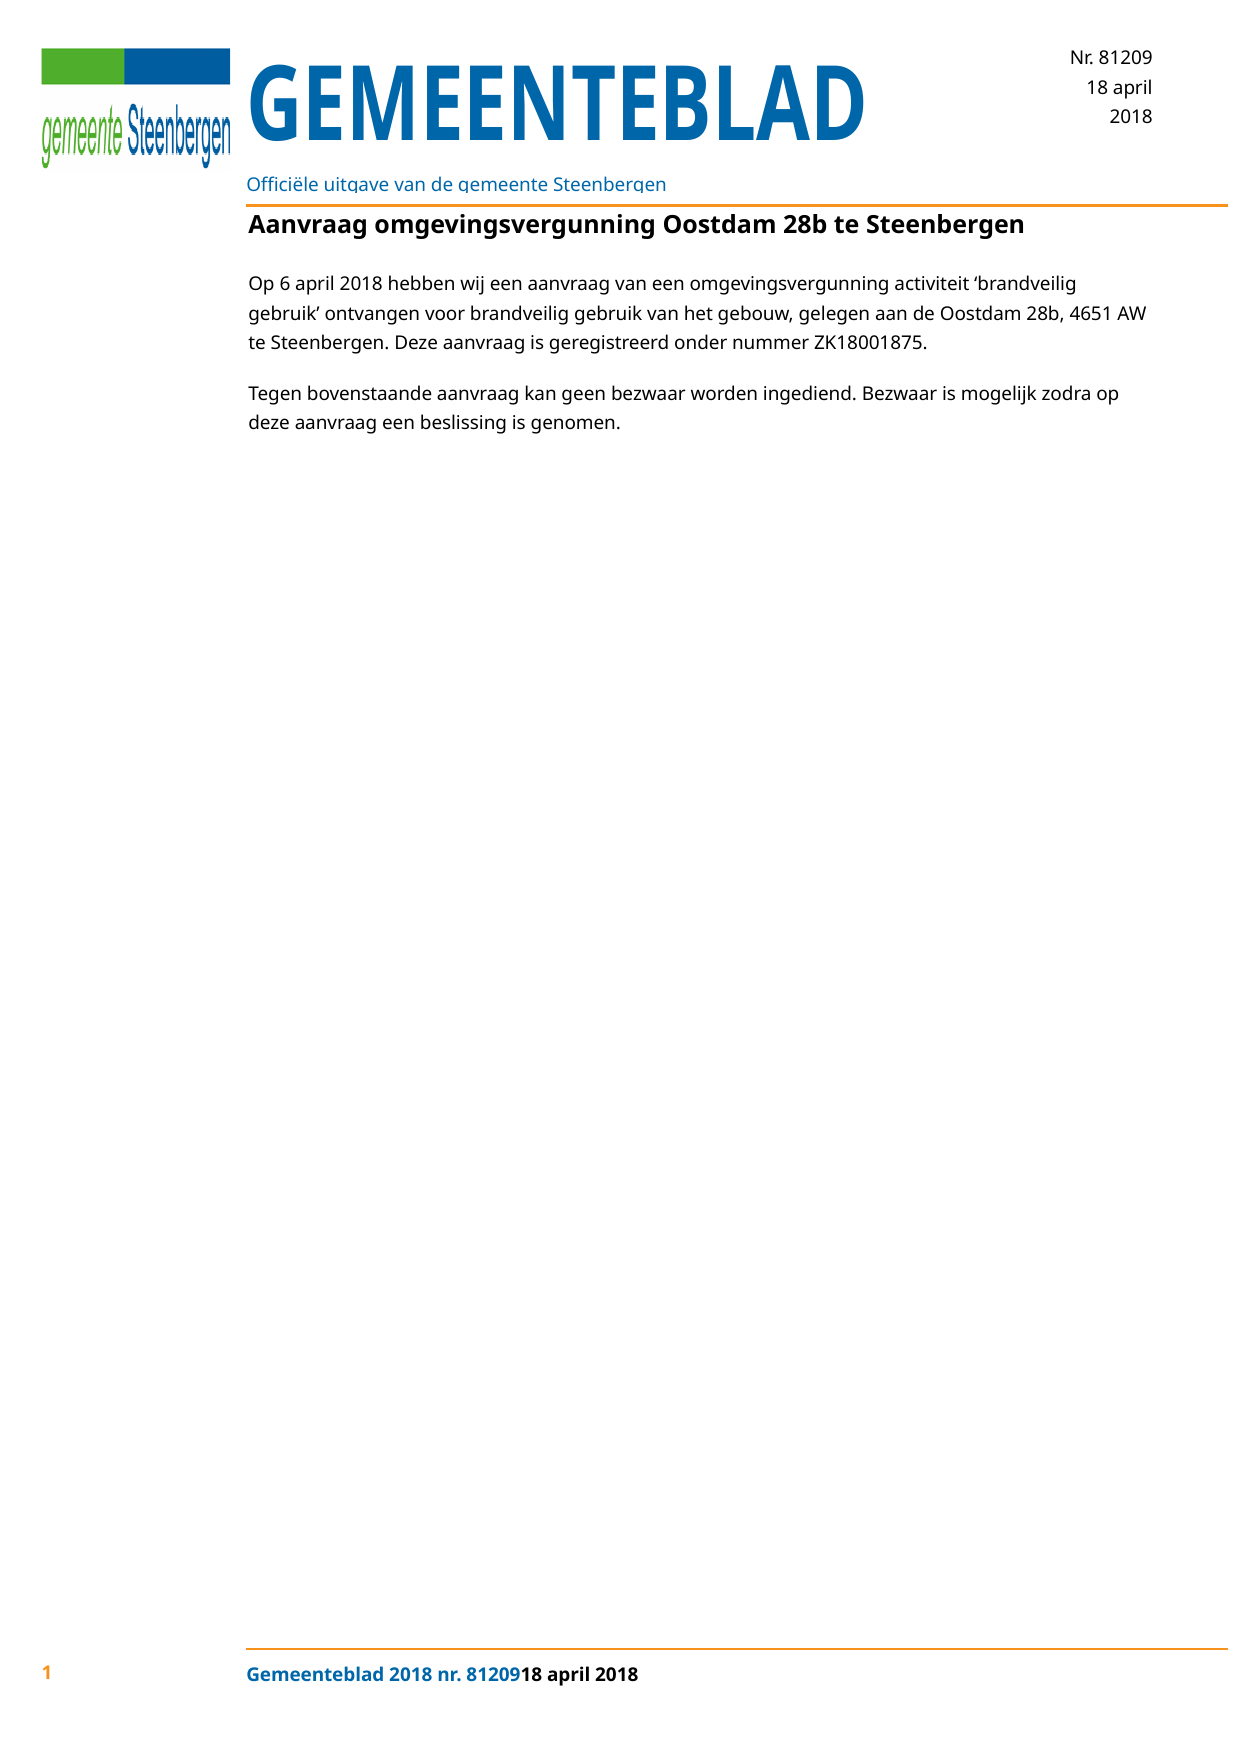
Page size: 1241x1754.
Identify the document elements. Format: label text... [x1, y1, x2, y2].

text Aanvraag omgevingsvergunning Oostdam 28b te Steenbergen [248, 207, 1152, 241]
picture [41, 47, 231, 172]
text Tegen bovenstaande aanvraag kan geen bezwaar worden ingediend. Bezwaar is mogelijk zodra op deze aanvraag een beslissing is genomen. [248, 380, 1152, 435]
text Op 6 april 2018 hebben wij een aanvraag van een omgevingsvergunning activiteit ‘brandveilig gebruik’ ontvangen voor brandveilig gebruik van het gebouw, gelegen aan de Oostdam 28b, 4651 AW te Steenbergen. Deze aanvraag is geregistreerd onder nummer ZK18001875. [248, 270, 1152, 355]
